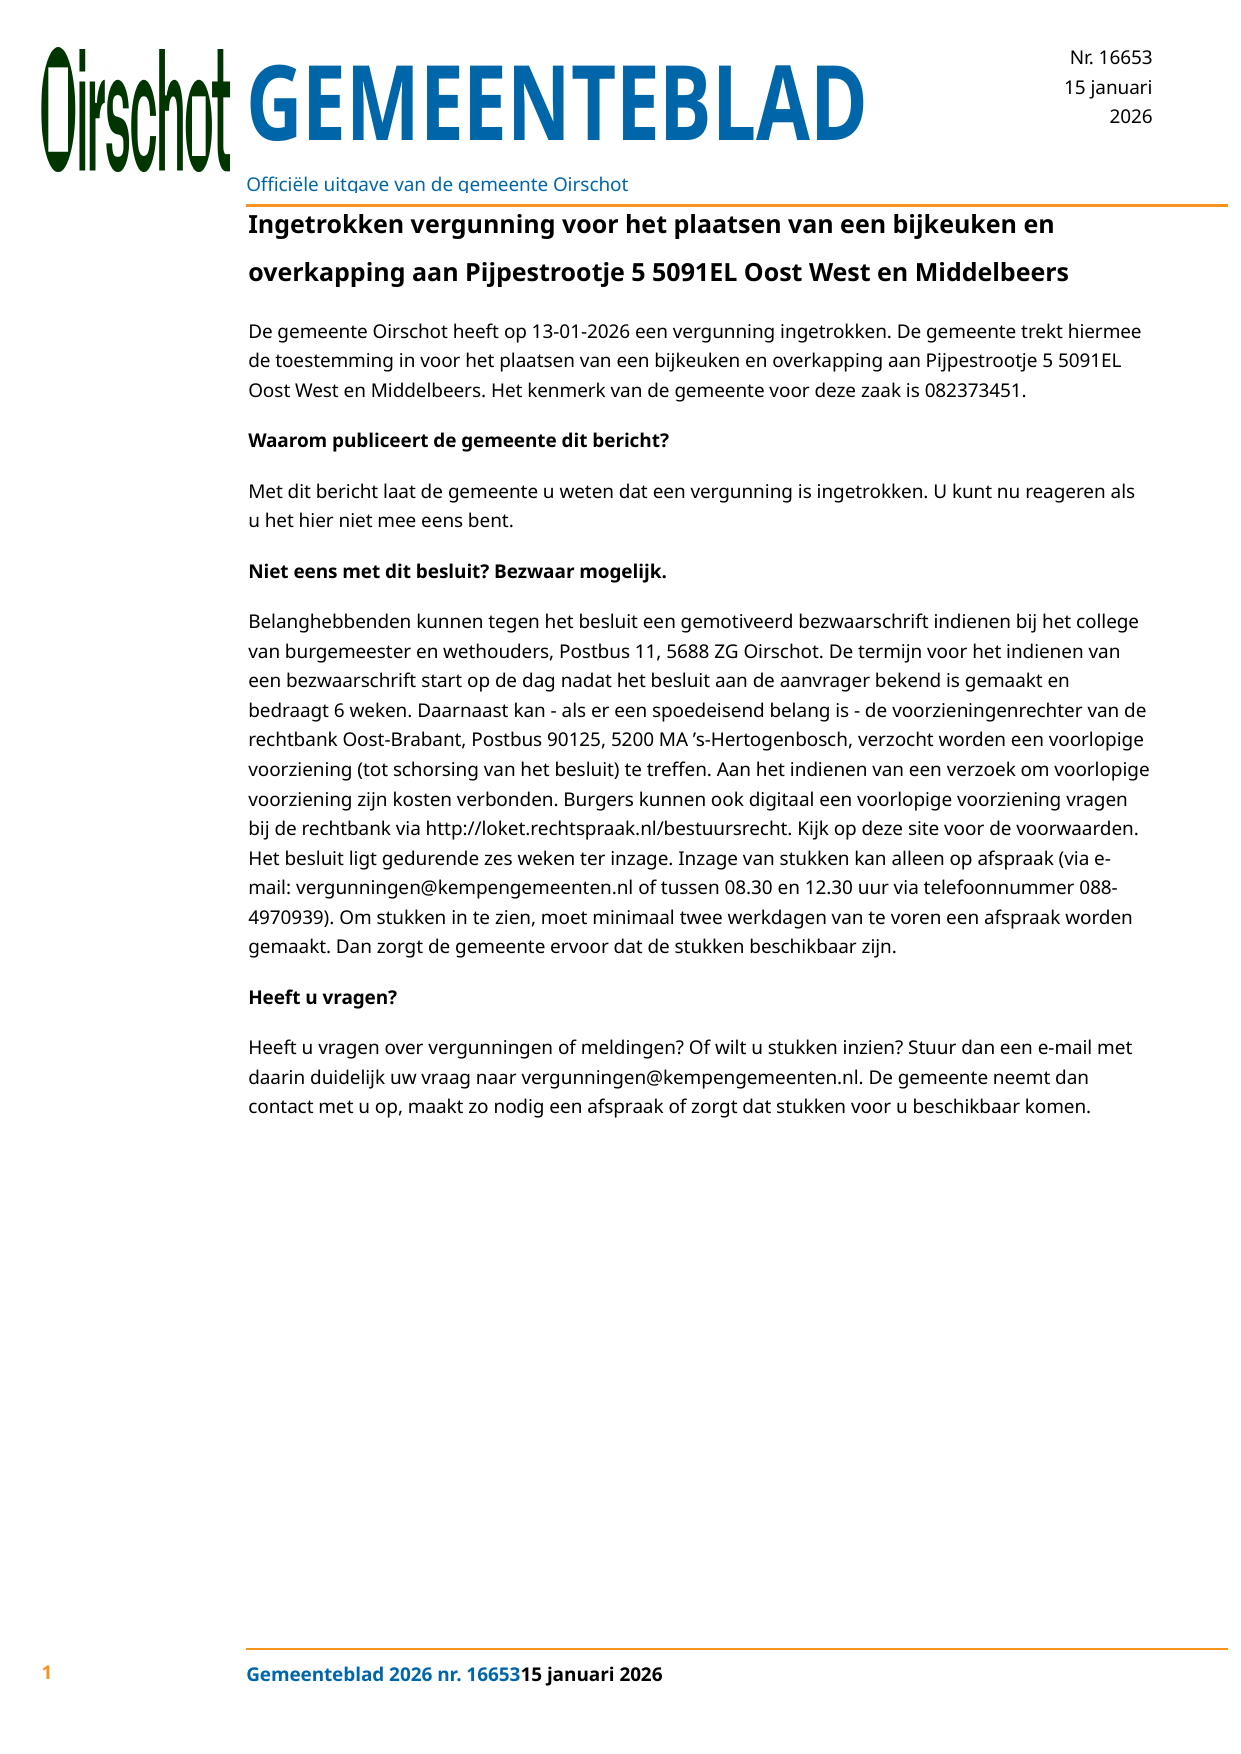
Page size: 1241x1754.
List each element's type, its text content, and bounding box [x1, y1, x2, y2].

text Met dit bericht laat de gemeente u weten dat een vergunning is ingetrokken. U kunt nu reageren als u het hier niet mee eens bent. [248, 478, 1152, 533]
text Belanghebbenden kunnen tegen het besluit een gemotiveerd bezwaarschrift indienen bij het college van burgemeester en wethouders, Postbus 11, 5688 ZG Oirschot. De termijn voor het indienen van een bezwaarschrift start op de dag nadat het besluit aan de aanvrager bekend is gemaakt en bedraagt 6 weken. Daarnaast kan - als er een spoedeisend belang is - de voorzieningenrechter van de rechtbank Oost-Brabant, Postbus 90125, 5200 MA ’s-Hertogenbosch, verzocht worden een voorlopige voorziening (tot schorsing van het besluit) te treffen. Aan het indienen van een verzoek om voorlopige voorziening zijn kosten verbonden. Burgers kunnen ook digitaal een voorlopige voorziening vragen bij de rechtbank via http://loket.rechtspraak.nl/bestuursrecht. Kijk op deze site voor de voorwaarden. Het besluit ligt gedurende zes weken ter inzage. Inzage van stukken kan alleen op afspraak (via e-mail: vergunningen@kempengemeenten.nl of tussen 08.30 en 12.30 uur via telefoonnummer 088-4970939). Om stukken in te zien, moet minimaal twee werkdagen van te voren een afspraak worden gemaakt. Dan zorgt de gemeente ervoor dat de stukken beschikbaar zijn. [248, 608, 1152, 959]
text Ingetrokken vergunning voor het plaatsen van een bijkeuken en overkapping aan Pijpestrootje 5 5091EL Oost West en Middelbeers [248, 207, 1152, 288]
picture [41, 47, 231, 172]
text Waarom publiceert de gemeente dit bericht? [248, 427, 1152, 453]
text Heeft u vragen? [248, 984, 1152, 1010]
text Niet eens met dit besluit? Bezwaar mogelijk. [248, 558, 1152, 584]
text De gemeente Oirschot heeft op 13-01-2026 een vergunning ingetrokken. De gemeente trekt hiermee de toestemming in voor het plaatsen van een bijkeuken en overkapping aan Pijpestrootje 5 5091EL Oost West en Middelbeers. Het kenmerk van de gemeente voor deze zaak is 082373451. [248, 318, 1152, 403]
text Heeft u vragen over vergunningen of meldingen? Of wilt u stukken inzien? Stuur dan een e-mail met daarin duidelijk uw vraag naar vergunningen@kempengemeenten.nl. De gemeente neemt dan contact met u op, maakt zo nodig een afspraak of zorgt dat stukken voor u beschikbaar komen. [248, 1034, 1152, 1119]
